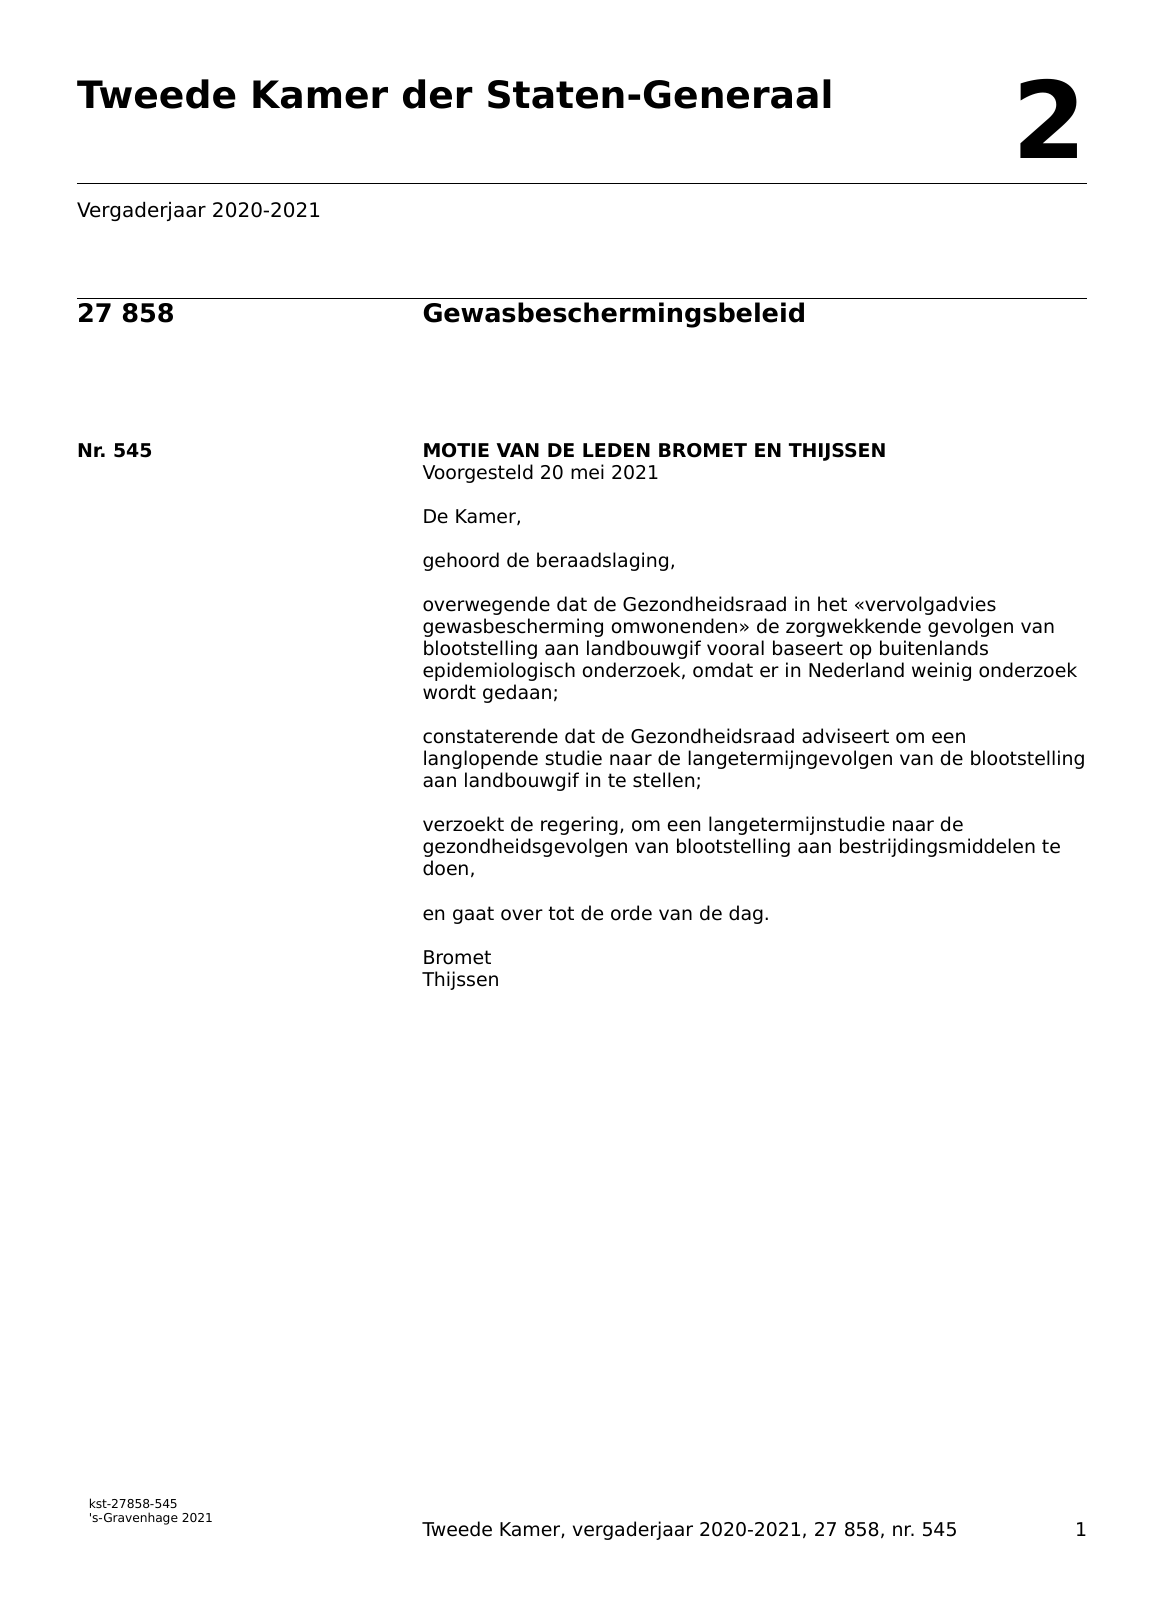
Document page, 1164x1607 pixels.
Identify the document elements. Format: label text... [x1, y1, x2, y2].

table_header 2 [886, 59, 1087, 183]
text verzoekt de regering, om een langetermijnstudie naar de gezondheidsgevolgen van blootstelling aan bestrijdingsmiddelen te doen, [422, 814, 1087, 880]
text Voorgesteld 20 mei 2021 [422, 462, 1087, 484]
text Thijssen [422, 969, 1087, 991]
subtitle Nr. 545 MOTIE VAN DE LEDEN BROMET EN THIJSSEN [77, 440, 1087, 462]
text De Kamer, [422, 506, 1087, 528]
text overwegende dat de Gezondheidsraad in het «vervolgadvies gewasbescherming omwonenden» de zorgwekkende gevolgen van blootstelling aan landbouwgif vooral baseert op buitenlands epidemiologisch onderzoek, omdat er in Nederland weinig onderzoek wordt gedaan; [422, 594, 1087, 704]
text Bromet [422, 947, 1087, 969]
text constaterende dat de Gezondheidsraad adviseert om een langlopende studie naar de langetermijngevolgen van de blootstelling aan landbouwgif in te stellen; [422, 726, 1087, 792]
subtitle 27 858 Gewasbeschermingsbeleid [77, 299, 1087, 329]
text 's-Gravenhage 2021 [88, 1511, 323, 1525]
table_header Tweede Kamer der Staten-Generaal [77, 59, 886, 183]
table_cell Vergaderjaar 2020-2021 [77, 184, 1087, 298]
text en gaat over tot de orde van de dag. [422, 902, 1087, 924]
text gehoord de beraadslaging, [422, 550, 1087, 572]
text kst-27858-545 [88, 1497, 323, 1511]
